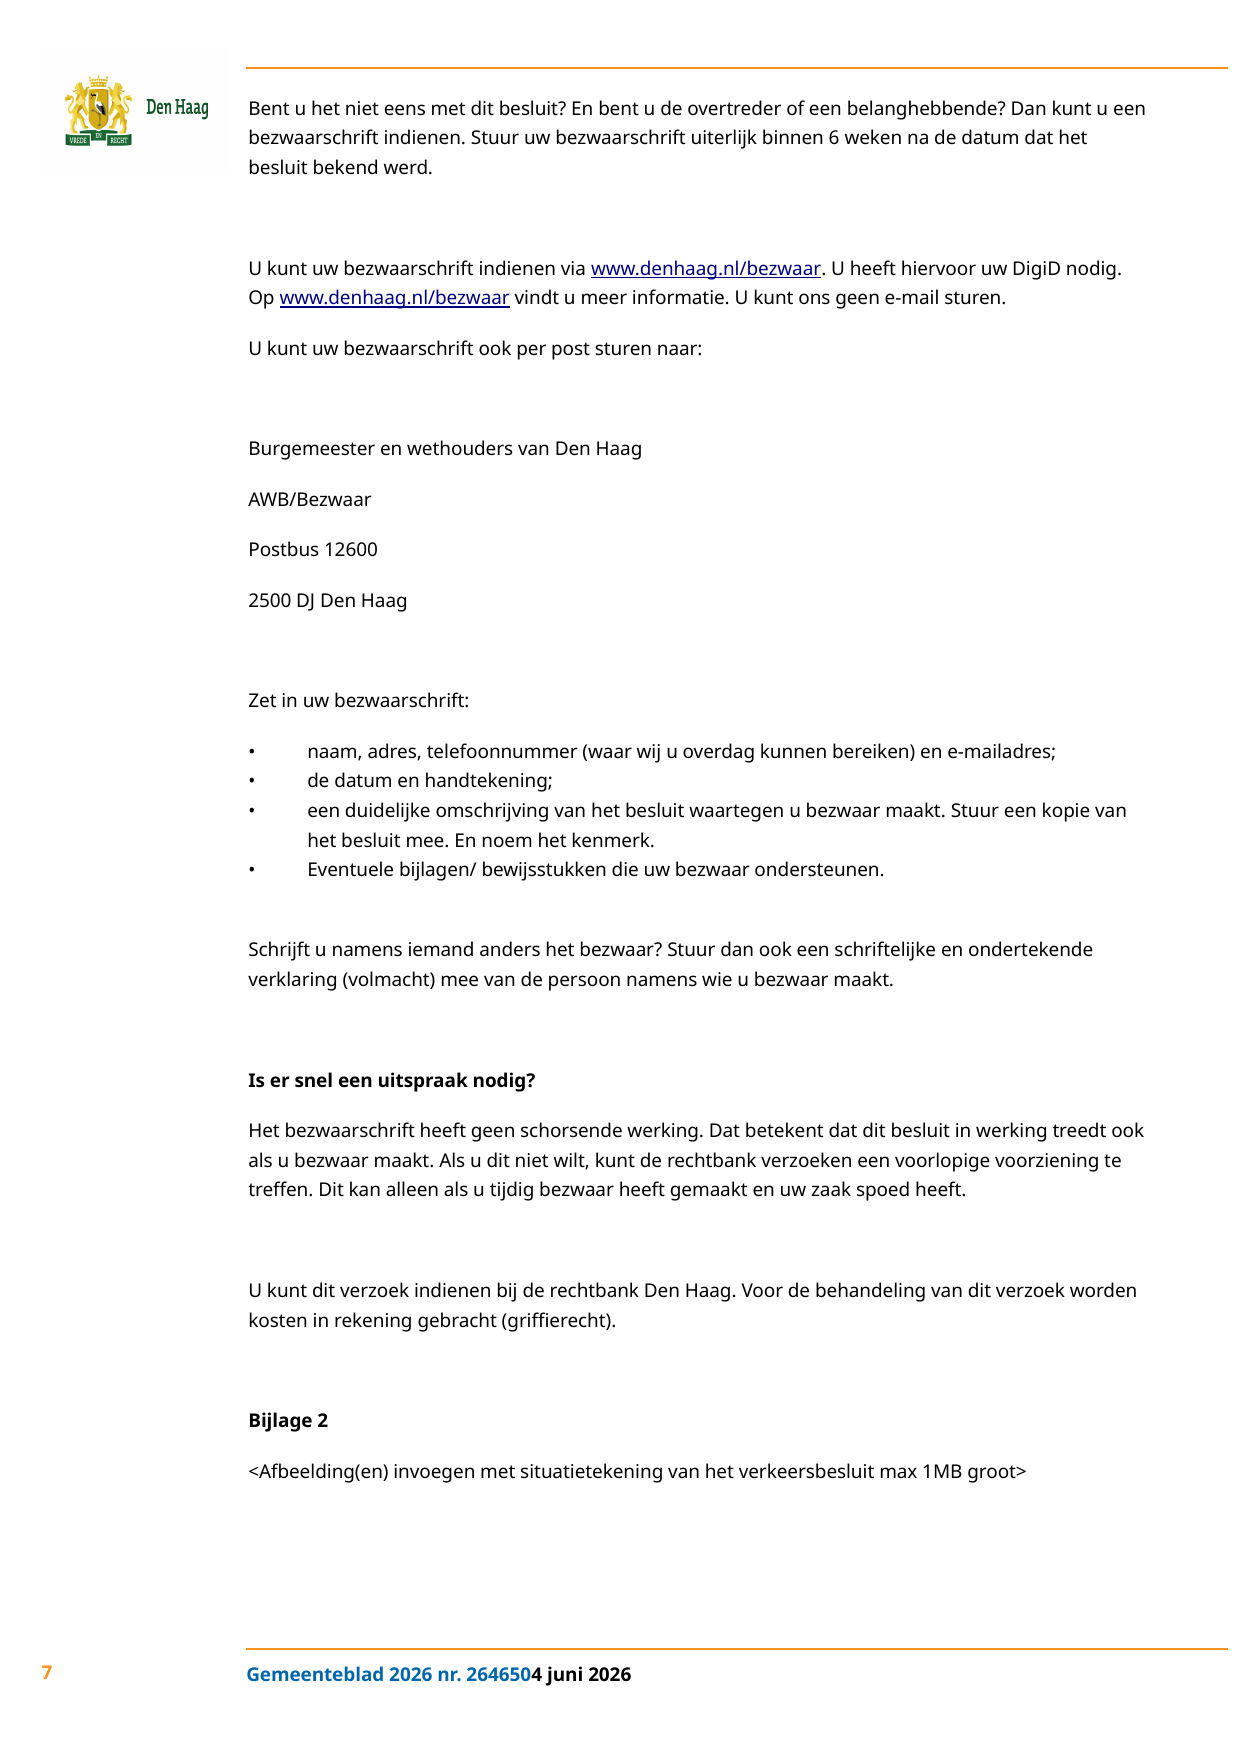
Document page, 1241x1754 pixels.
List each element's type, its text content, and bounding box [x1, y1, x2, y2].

text Is er snel een uitspraak nodig? [248, 1067, 1152, 1093]
text Bent u het niet eens met dit besluit? En bent u de overtreder of een belanghebbende? Dan kunt u een bezwaarschrift indienen. Stuur uw bezwaarschrift uiterlijk binnen 6 weken na de datum dat het besluit bekend werd. [248, 95, 1152, 180]
text <Afbeelding(en) invoegen met situatietekening van het verkeersbesluit max 1MB groot> [248, 1458, 1152, 1484]
text AWB/Bezwaar [248, 486, 1152, 512]
list de datum en handtekening; [248, 768, 1152, 793]
list naam, adres, telefoonnummer (waar wij u overdag kunnen bereiken) en e-mailadres; [248, 738, 1152, 764]
text Schrijft u namens iemand anders het bezwaar? Stuur dan ook een schriftelijke en ondertekende verklaring (volmacht) mee van de persoon namens wie u bezwaar maakt. [248, 936, 1152, 992]
text 2500 DJ Den Haag [248, 587, 1152, 613]
text U kunt uw bezwaarschrift indienen via www.denhaag.nl/bezwaar. U heeft hiervoor uw DigiD nodig. Op www.denhaag.nl/bezwaar vindt u meer informatie. U kunt ons geen e-mail sturen. [248, 255, 1152, 310]
text Zet in uw bezwaarschrift: [248, 688, 1152, 713]
text U kunt dit verzoek indienen bij de rechtbank Den Haag. Voor de behandeling van dit verzoek worden kosten in rekening gebracht (griffierecht). [248, 1277, 1152, 1333]
text Bijlage 2 [248, 1408, 1152, 1433]
text U kunt uw bezwaarschrift ook per post sturen naar: [248, 335, 1152, 361]
text Postbus 12600 [248, 536, 1152, 562]
picture [41, 47, 231, 172]
list Eventuele bijlagen/ bewijsstukken die uw bezwaar ondersteunen. [248, 856, 1152, 882]
text Burgemeester en wethouders van Den Haag [248, 436, 1152, 461]
list een duidelijke omschrijving van het besluit waartegen u bezwaar maakt. Stuur een kopie van het besluit mee. En noem het kenmerk. [248, 797, 1152, 853]
text Het bezwaarschrift heeft geen schorsende werking. Dat betekent dat dit besluit in werking treedt ook als u bezwaar maakt. Als u dit niet wilt, kunt de rechtbank verzoeken een voorlopige voorziening te treffen. Dit kan alleen als u tijdig bezwaar heeft gemaakt en uw zaak spoed heeft. [248, 1117, 1152, 1202]
